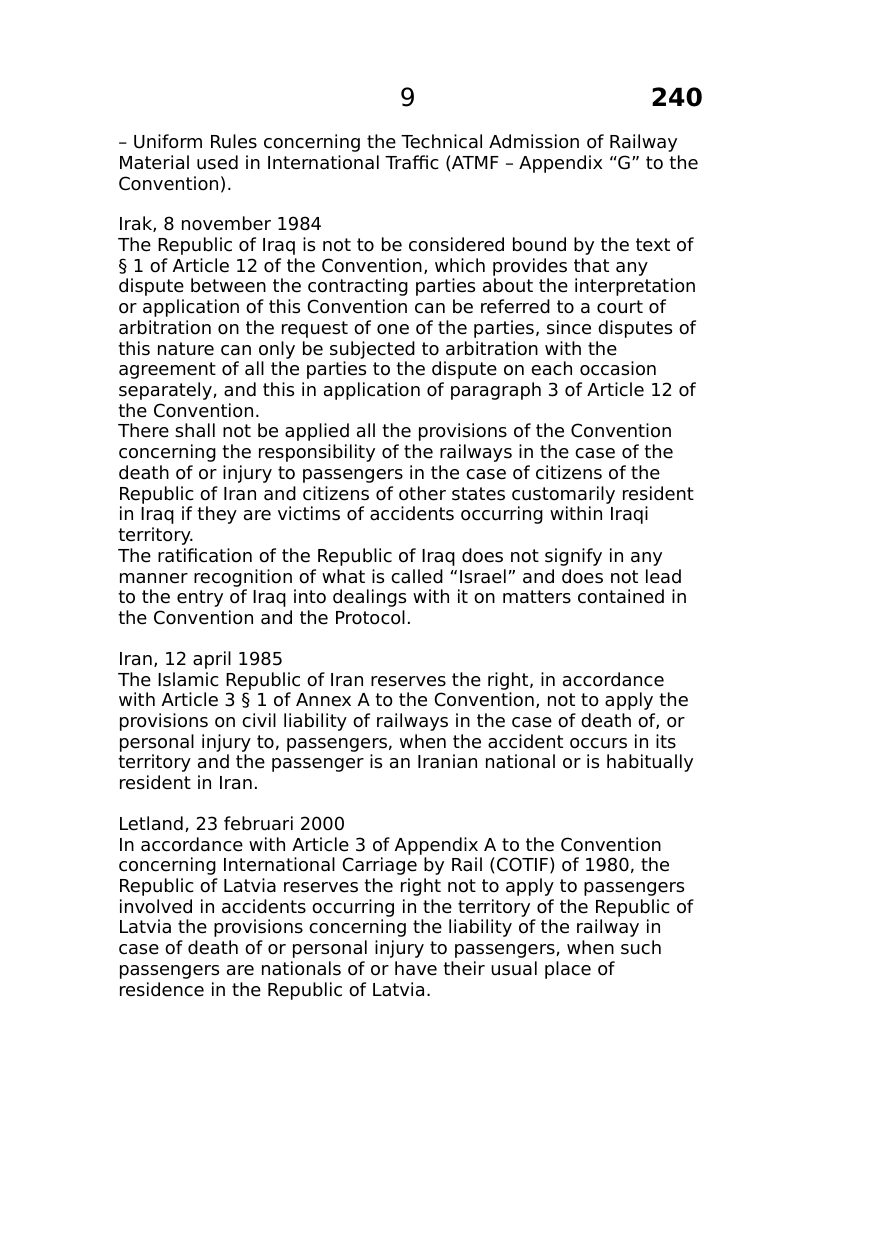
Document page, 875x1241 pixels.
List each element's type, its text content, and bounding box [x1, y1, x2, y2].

text In accordance with Article 3 of Appendix A to the Convention concerning International Carriage by Rail (COTIF) of 1980, the Republic of Latvia reserves the right not to apply to passengers involved in accidents occurring in the territory of the Republic of Latvia the provisions concerning the liability of the railway in case of death of or personal injury to passengers, when such passengers are nationals of or have their usual place of residence in the Republic of Latvia. [118, 834, 703, 1000]
text The Islamic Republic of Iran reserves the right, in accordance with Article 3 § 1 of Annex A to the Convention, not to apply the provisions on civil liability of railways in the case of death of, or personal injury to, passengers, when the accident occurs in its territory and the passenger is an Iranian national or is habitually resident in Iran. [118, 669, 703, 794]
text – Uniform Rules concerning the Technical Admission of Railway Material used in International Traffic (ATMF – Appendix “G” to the Convention). [118, 132, 703, 194]
text The ratification of the Republic of Iraq does not signify in any manner recognition of what is called “Israel” and does not lead to the entry of Iraq into dealings with it on matters contained in the Convention and the Protocol. [118, 546, 703, 629]
text There shall not be applied all the provisions of the Convention concerning the responsibility of the railways in the case of the death of or injury to passengers in the case of citizens of the Republic of Iran and citizens of other states customarily resident in Iraq if they are victims of accidents occurring within Iraqi territory. [118, 421, 703, 546]
text Letland, 23 februari 2000 [118, 814, 703, 834]
text Irak, 8 november 1984 [118, 214, 703, 235]
text The Republic of Iraq is not to be considered bound by the text of § 1 of Article 12 of the Convention, which provides that any dispute between the contracting parties about the interpretation or application of this Convention can be referred to a court of arbitration on the request of one of the parties, since disputes of this nature can only be subjected to arbitration with the agreement of all the parties to the dispute on each occasion separately, and this in application of paragraph 3 of Article 12 of the Convention. [118, 235, 703, 421]
text Iran, 12 april 1985 [118, 649, 703, 669]
